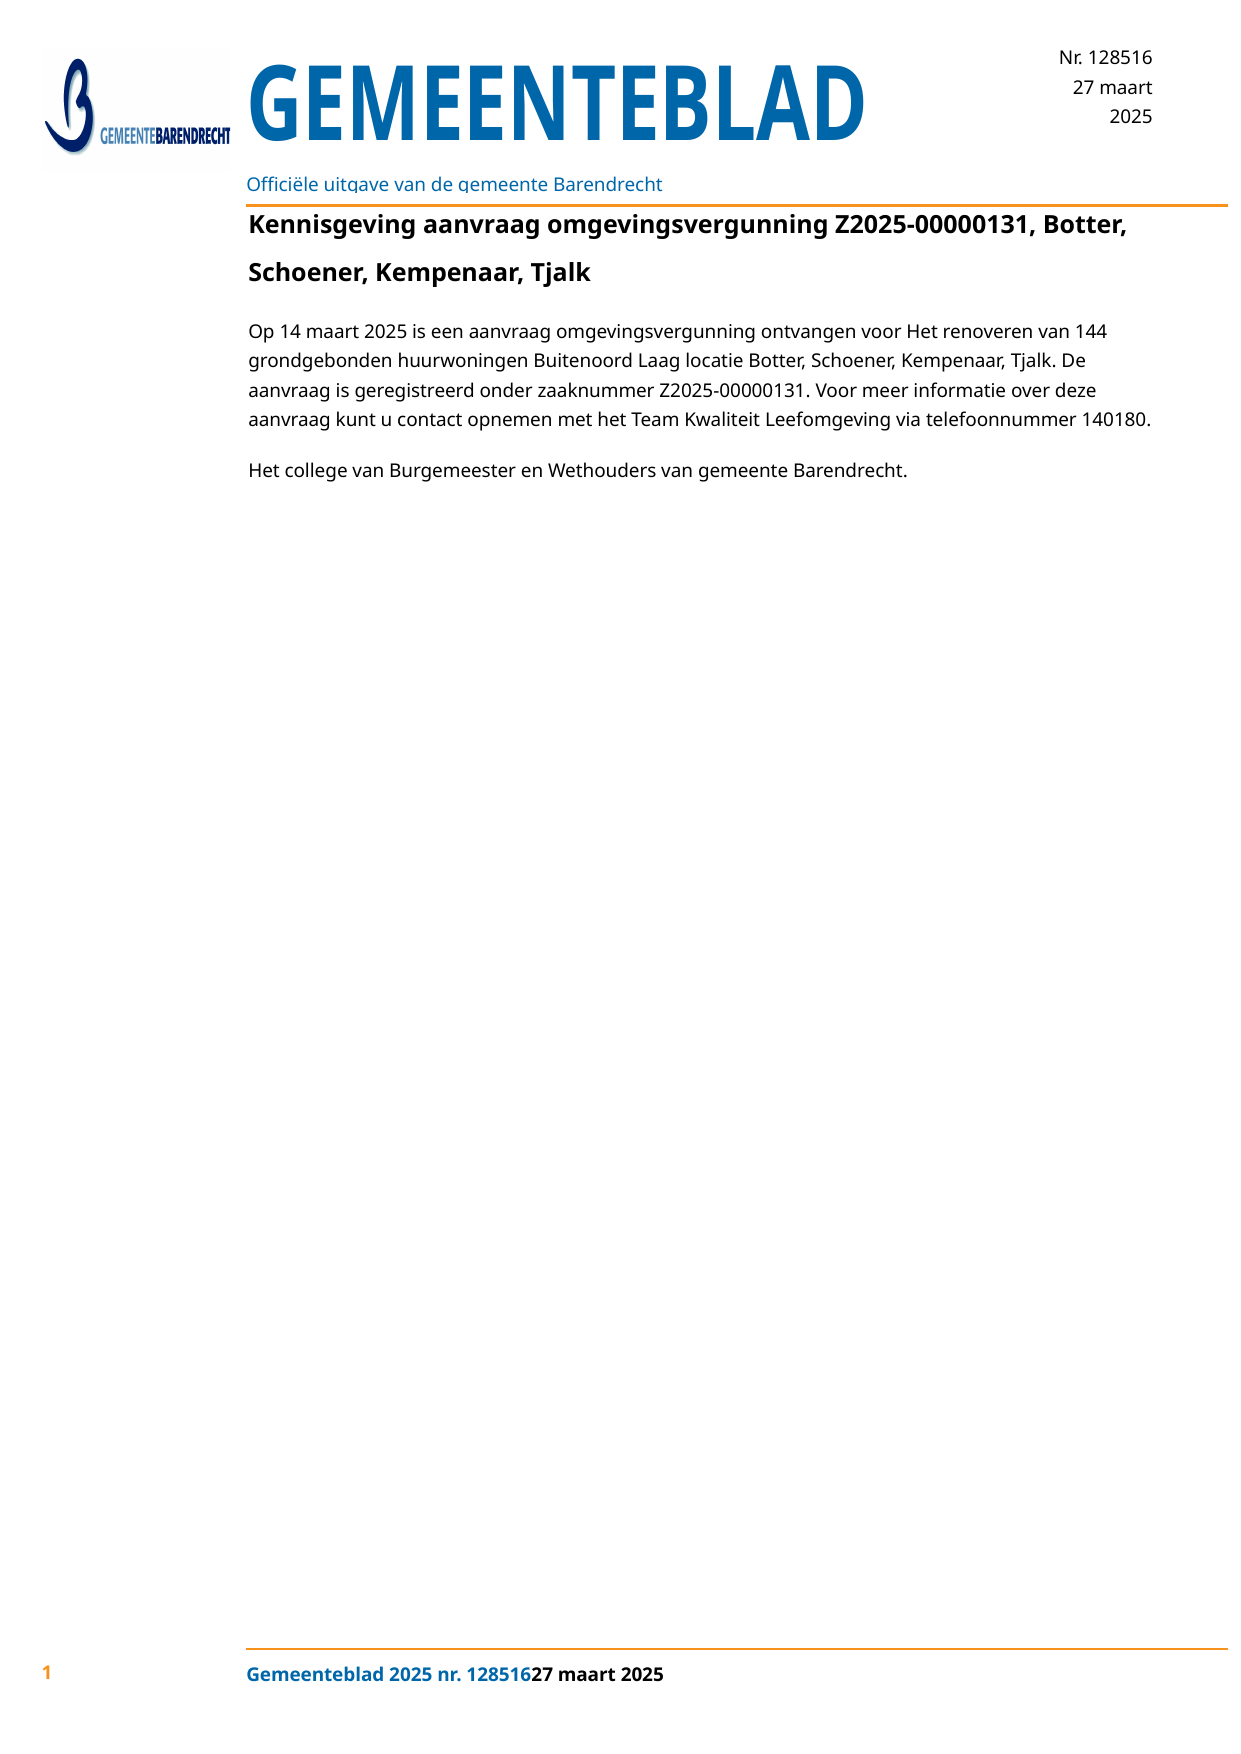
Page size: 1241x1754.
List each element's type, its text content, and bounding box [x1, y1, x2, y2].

text Het college van Burgemeester en Wethouders van gemeente Barendrecht. [248, 457, 1152, 483]
text Kennisgeving aanvraag omgevingsvergunning Z2025-00000131, Botter, Schoener, Kempenaar, Tjalk [248, 207, 1152, 288]
picture [41, 47, 231, 172]
text Op 14 maart 2025 is een aanvraag omgevingsvergunning ontvangen voor Het renoveren van 144 grondgebonden huurwoningen Buitenoord Laag locatie Botter, Schoener, Kempenaar, Tjalk. De aanvraag is geregistreerd onder zaaknummer Z2025-00000131. Voor meer informatie over deze aanvraag kunt u contact opnemen met het Team Kwaliteit Leefomgeving via telefoonnummer 140180. [248, 318, 1152, 432]
